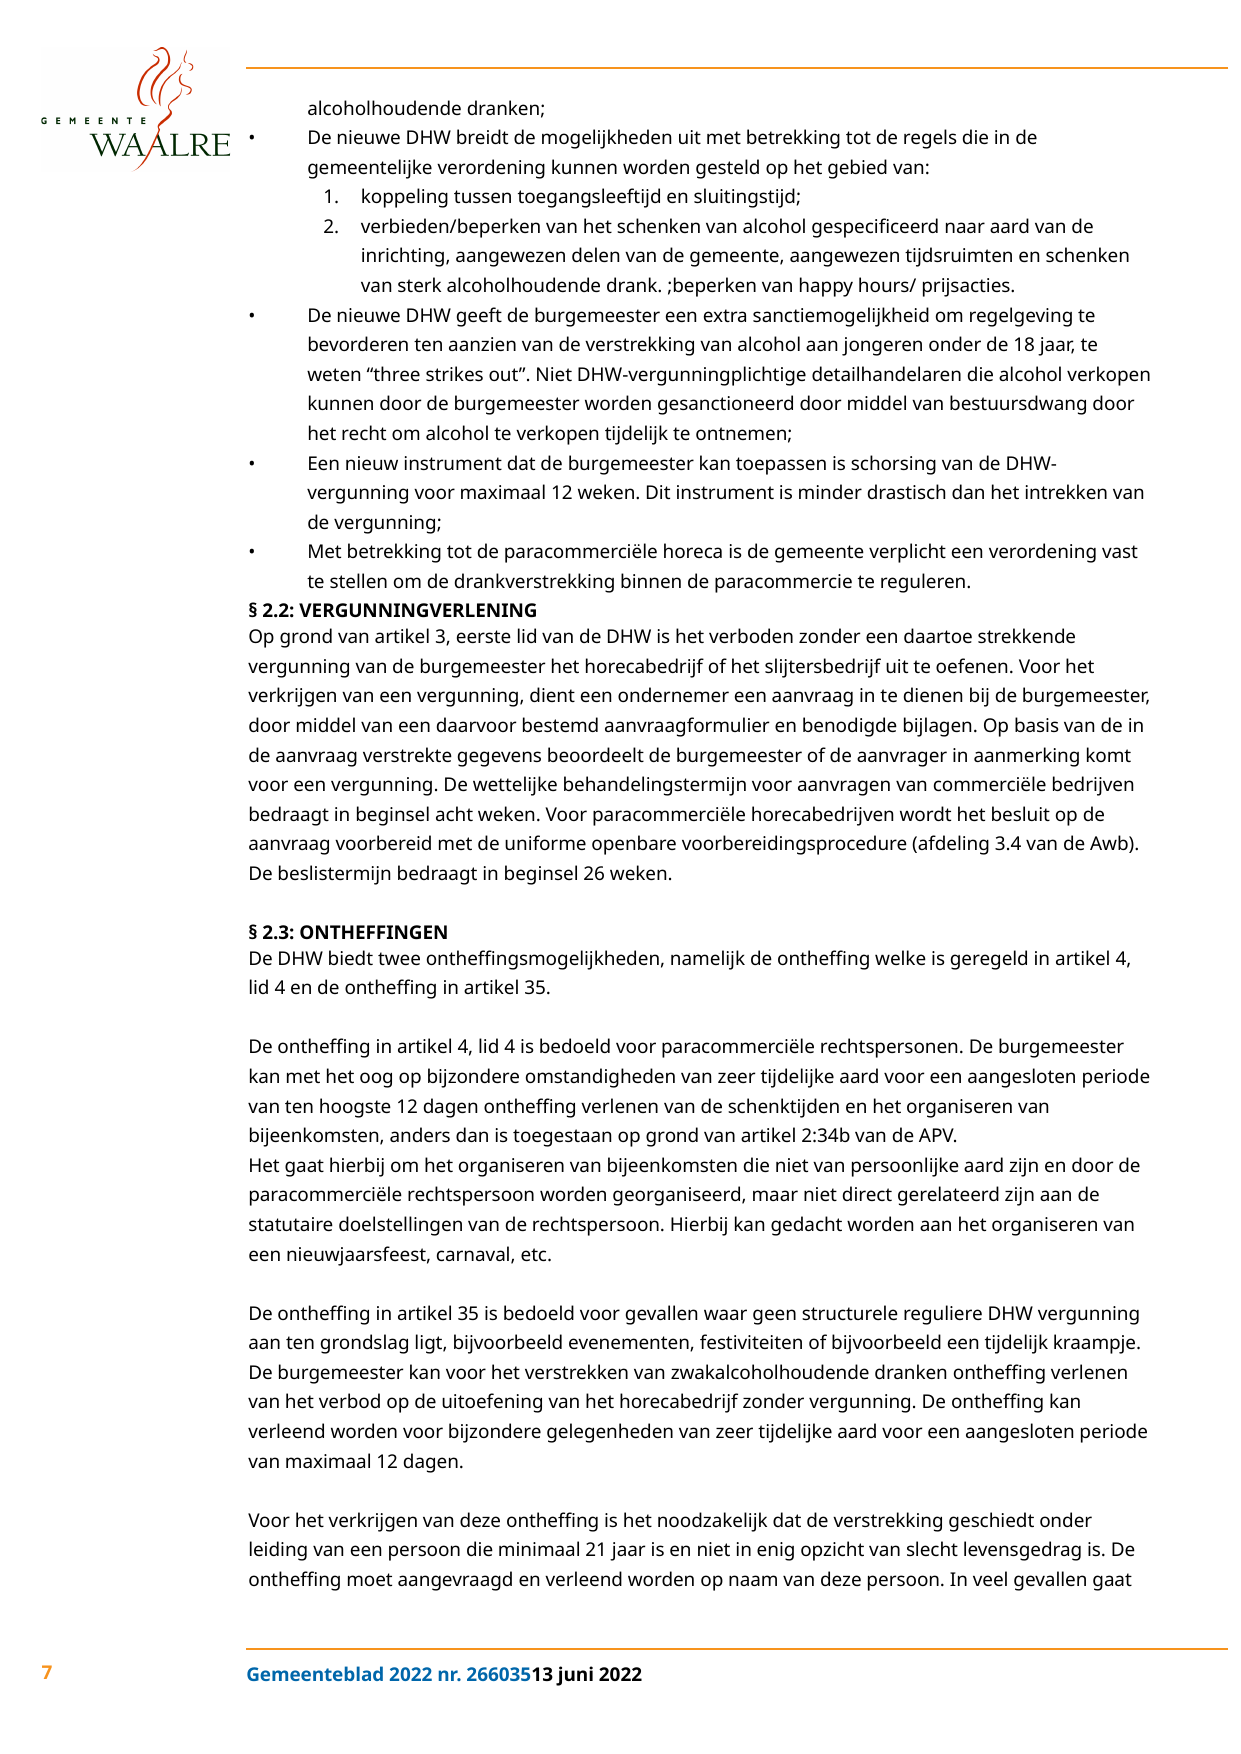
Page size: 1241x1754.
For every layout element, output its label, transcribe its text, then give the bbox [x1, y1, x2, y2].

list De nieuwe DHW geeft de burgemeester een extra sanctiemogelijkheid om regelgeving te bevorderen ten aanzien van de verstrekking van alcohol aan jongeren onder de 18 jaar, te weten “three strikes out”. Niet DHW-vergunningplichtige detailhandelaren die alcohol verkopen kunnen door de burgemeester worden gesanctioneerd door middel van bestuursdwang door het recht om alcohol te verkopen tijdelijk te ontnemen; [248, 302, 1152, 446]
list koppeling tussen toegangsleeftijd en sluitingstijd; [323, 183, 1152, 209]
text De ontheffing in artikel 4, lid 4 is bedoeld voor paracommerciële rechtspersonen. De burgemeester kan met het oog op bijzondere omstandigheden van zeer tijdelijke aard voor een aangesloten periode van ten hoogste 12 dagen ontheffing verlenen van de schenktijden en het organiseren van bijeenkomsten, anders dan is toegestaan op grond van artikel 2:34b van de APV. [248, 1034, 1152, 1148]
text De DHW biedt twee ontheffingsmogelijkheden, namelijk de ontheffing welke is geregeld in artikel 4, lid 4 en de ontheffing in artikel 35. [248, 945, 1152, 1000]
text § 2.2: VERGUNNINGVERLENING [248, 598, 1152, 623]
text De ontheffing in artikel 35 is bedoeld voor gevallen waar geen structurele reguliere DHW vergunning aan ten grondslag ligt, bijvoorbeeld evenementen, festiviteiten of bijvoorbeeld een tijdelijk kraampje. De burgemeester kan voor het verstrekken van zwakalcoholhoudende dranken ontheffing verlenen van het verbod op de uitoefening van het horecabedrijf zonder vergunning. De ontheffing kan verleend worden voor bijzondere gelegenheden van zeer tijdelijke aard voor een aangesloten periode van maximaal 12 dagen. [248, 1300, 1152, 1474]
text Op grond van artikel 3, eerste lid van de DHW is het verboden zonder een daartoe strekkende vergunning van de burgemeester het horecabedrijf of het slijtersbedrijf uit te oefenen. Voor het verkrijgen van een vergunning, dient een ondernemer een aanvraag in te dienen bij de burgemeester, door middel van een daarvoor bestemd aanvraagformulier en benodigde bijlagen. Op basis van de in de aanvraag verstrekte gegevens beoordeelt de burgemeester of de aanvrager in aanmerking komt voor een vergunning. De wettelijke behandelingstermijn voor aanvragen van commerciële bedrijven bedraagt in beginsel acht weken. Voor paracommerciële horecabedrijven wordt het besluit op de aanvraag voorbereid met de uniforme openbare voorbereidingsprocedure (afdeling 3.4 van de Awb). De beslistermijn bedraagt in beginsel 26 weken. [248, 623, 1152, 886]
text § 2.3: ONTHEFFINGEN [248, 919, 1152, 945]
list Met betrekking tot de paracommerciële horeca is de gemeente verplicht een verordening vast te stellen om de drankverstrekking binnen de paracommercie te reguleren. [248, 538, 1152, 594]
list Een nieuw instrument dat de burgemeester kan toepassen is schorsing van de DHW- vergunning voor maximaal 12 weken. Dit instrument is minder drastisch dan het intrekken van de vergunning; [248, 450, 1152, 535]
picture [41, 47, 231, 172]
text Voor het verkrijgen van deze ontheffing is het noodzakelijk dat de verstrekking geschiedt onder leiding van een persoon die minimaal 21 jaar is en niet in enig opzicht van slecht levensgedrag is. De ontheffing moet aangevraagd en verleend worden op naam van deze persoon. In veel gevallen gaat [248, 1507, 1152, 1592]
list verbieden/beperken van het schenken van alcohol gespecificeerd naar aard van de inrichting, aangewezen delen van de gemeente, aangewezen tijdsruimten en schenken van sterk alcoholhoudende drank. ;beperken van happy hours/ prijsacties. [323, 213, 1152, 298]
text Het gaat hierbij om het organiseren van bijeenkomsten die niet van persoonlijke aard zijn en door de paracommerciële rechtspersoon worden georganiseerd, maar niet direct gerelateerd zijn aan de statutaire doelstellingen van de rechtspersoon. Hierbij kan gedacht worden aan het organiseren van een nieuwjaarsfeest, carnaval, etc. [248, 1152, 1152, 1267]
list alcoholhoudende dranken; [248, 95, 1152, 121]
list De nieuwe DHW breidt de mogelijkheden uit met betrekking tot de regels die in de gemeentelijke verordening kunnen worden gesteld op het gebied van: [248, 124, 1152, 180]
